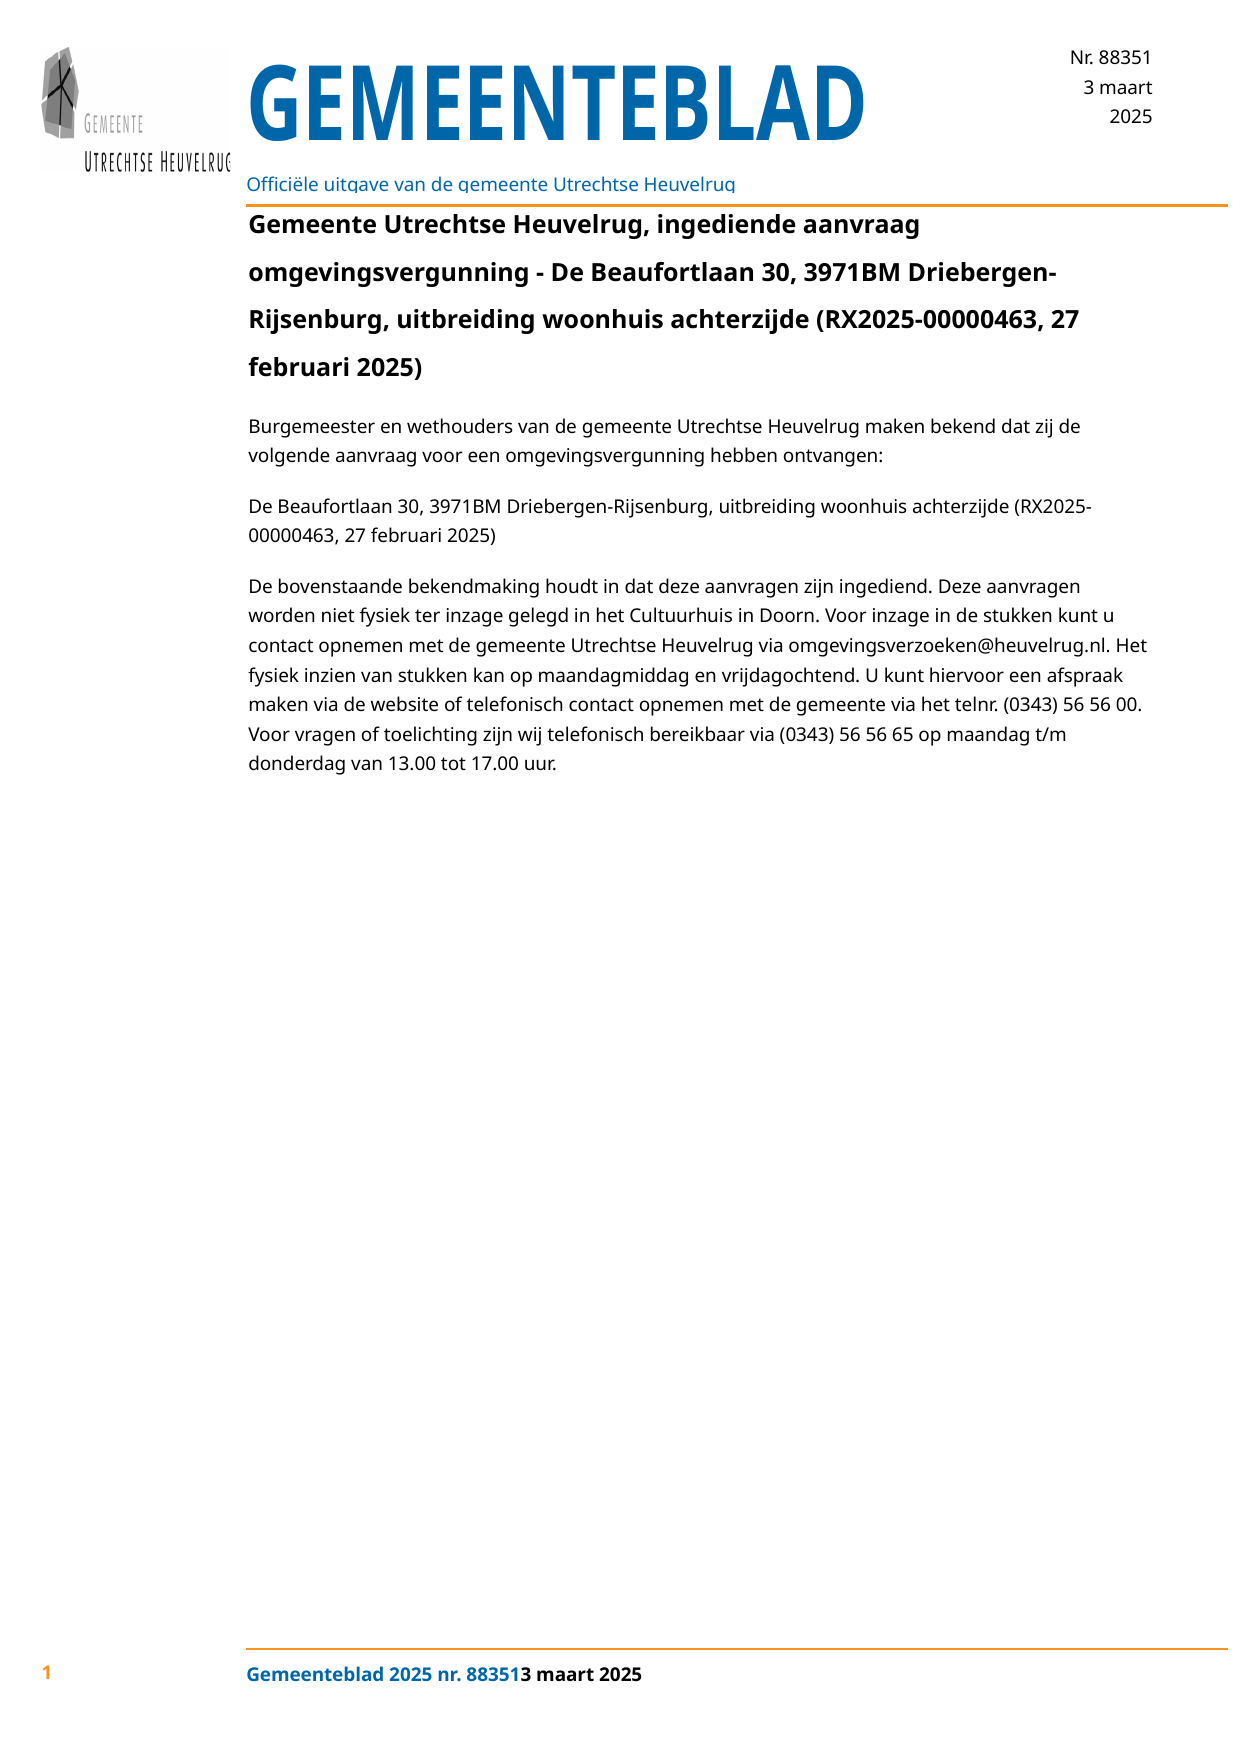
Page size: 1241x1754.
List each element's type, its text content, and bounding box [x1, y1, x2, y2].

text Burgemeester en wethouders van de gemeente Utrechtse Heuvelrug maken bekend dat zij de volgende aanvraag voor een omgevingsvergunning hebben ontvangen: [248, 413, 1152, 468]
picture [41, 47, 231, 172]
text De Beaufortlaan 30, 3971BM Driebergen-Rijsenburg, uitbreiding woonhuis achterzijde (RX2025-00000463, 27 februari 2025) [248, 493, 1152, 548]
text Gemeente Utrechtse Heuvelrug, ingediende aanvraag omgevingsvergunning - De Beaufortlaan 30, 3971BM Driebergen-Rijsenburg, uitbreiding woonhuis achterzijde (RX2025-00000463, 27 februari 2025) [248, 207, 1152, 384]
text De bovenstaande bekendmaking houdt in dat deze aanvragen zijn ingediend. Deze aanvragen worden niet fysiek ter inzage gelegd in het Cultuurhuis in Doorn. Voor inzage in de stukken kunt u contact opnemen met de gemeente Utrechtse Heuvelrug via omgevingsverzoeken@heuvelrug.nl. Het fysiek inzien van stukken kan op maandagmiddag en vrijdagochtend. U kunt hiervoor een afspraak maken via de website of telefonisch contact opnemen met de gemeente via het telnr. (0343) 56 56 00. Voor vragen of toelichting zijn wij telefonisch bereikbaar via (0343) 56 56 65 op maandag t/m donderdag van 13.00 tot 17.00 uur. [248, 573, 1152, 776]
